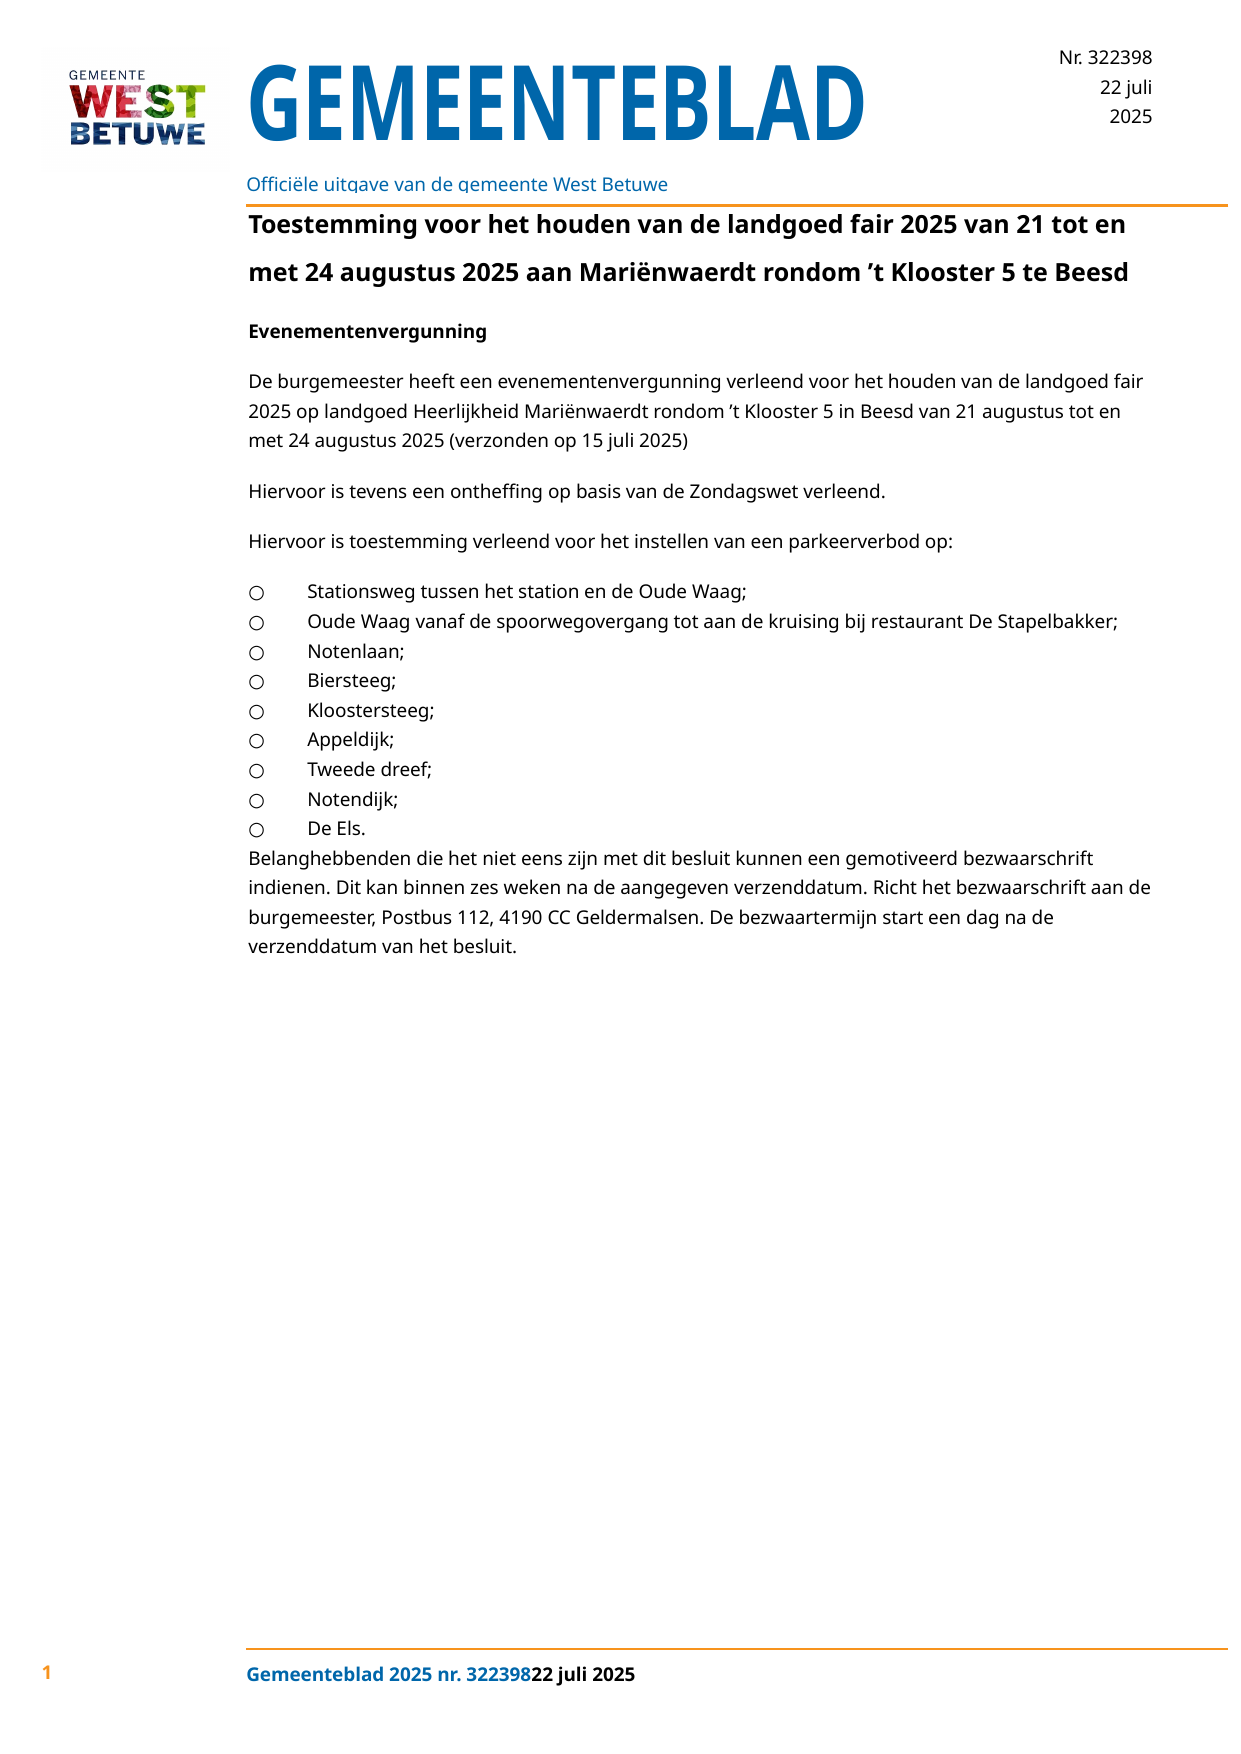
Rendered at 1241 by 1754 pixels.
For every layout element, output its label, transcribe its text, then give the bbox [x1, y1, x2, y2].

text De burgemeester heeft een evenementenvergunning verleend voor het houden van de landgoed fair 2025 op landgoed Heerlijkheid Mariënwaerdt rondom ’t Klooster 5 in Beesd van 21 augustus tot en met 24 augustus 2025 (verzonden op 15 juli 2025) [248, 368, 1152, 453]
list Oude Waag vanaf de spoorwegovergang tot aan de kruising bij restaurant De Stapelbakker; [248, 608, 1152, 634]
list De Els. [248, 815, 1152, 841]
text Evenementenvergunning [248, 318, 1152, 344]
list Tweede dreef; [248, 756, 1152, 782]
text Belanghebbenden die het niet eens zijn met dit besluit kunnen een gemotiveerd bezwaarschrift indienen. Dit kan binnen zes weken na de aangegeven verzenddatum. Richt het bezwaarschrift aan de burgemeester, Postbus 112, 4190 CC Geldermalsen. De bezwaartermijn start een dag na de verzenddatum van het besluit. [248, 845, 1152, 959]
list Notenlaan; [248, 638, 1152, 664]
text Hiervoor is tevens een ontheffing op basis van de Zondagswet verleend. [248, 478, 1152, 504]
text Toestemming voor het houden van de landgoed fair 2025 van 21 tot en met 24 augustus 2025 aan Mariënwaerdt rondom ’t Klooster 5 te Beesd [248, 207, 1152, 288]
list Stationsweg tussen het station en de Oude Waag; [248, 579, 1152, 604]
picture [41, 47, 231, 172]
list Kloostersteeg; [248, 697, 1152, 723]
list Appeldijk; [248, 727, 1152, 752]
list Biersteeg; [248, 667, 1152, 693]
text Hiervoor is toestemming verleend voor het instellen van een parkeerverbod op: [248, 528, 1152, 554]
list Notendijk; [248, 786, 1152, 812]
